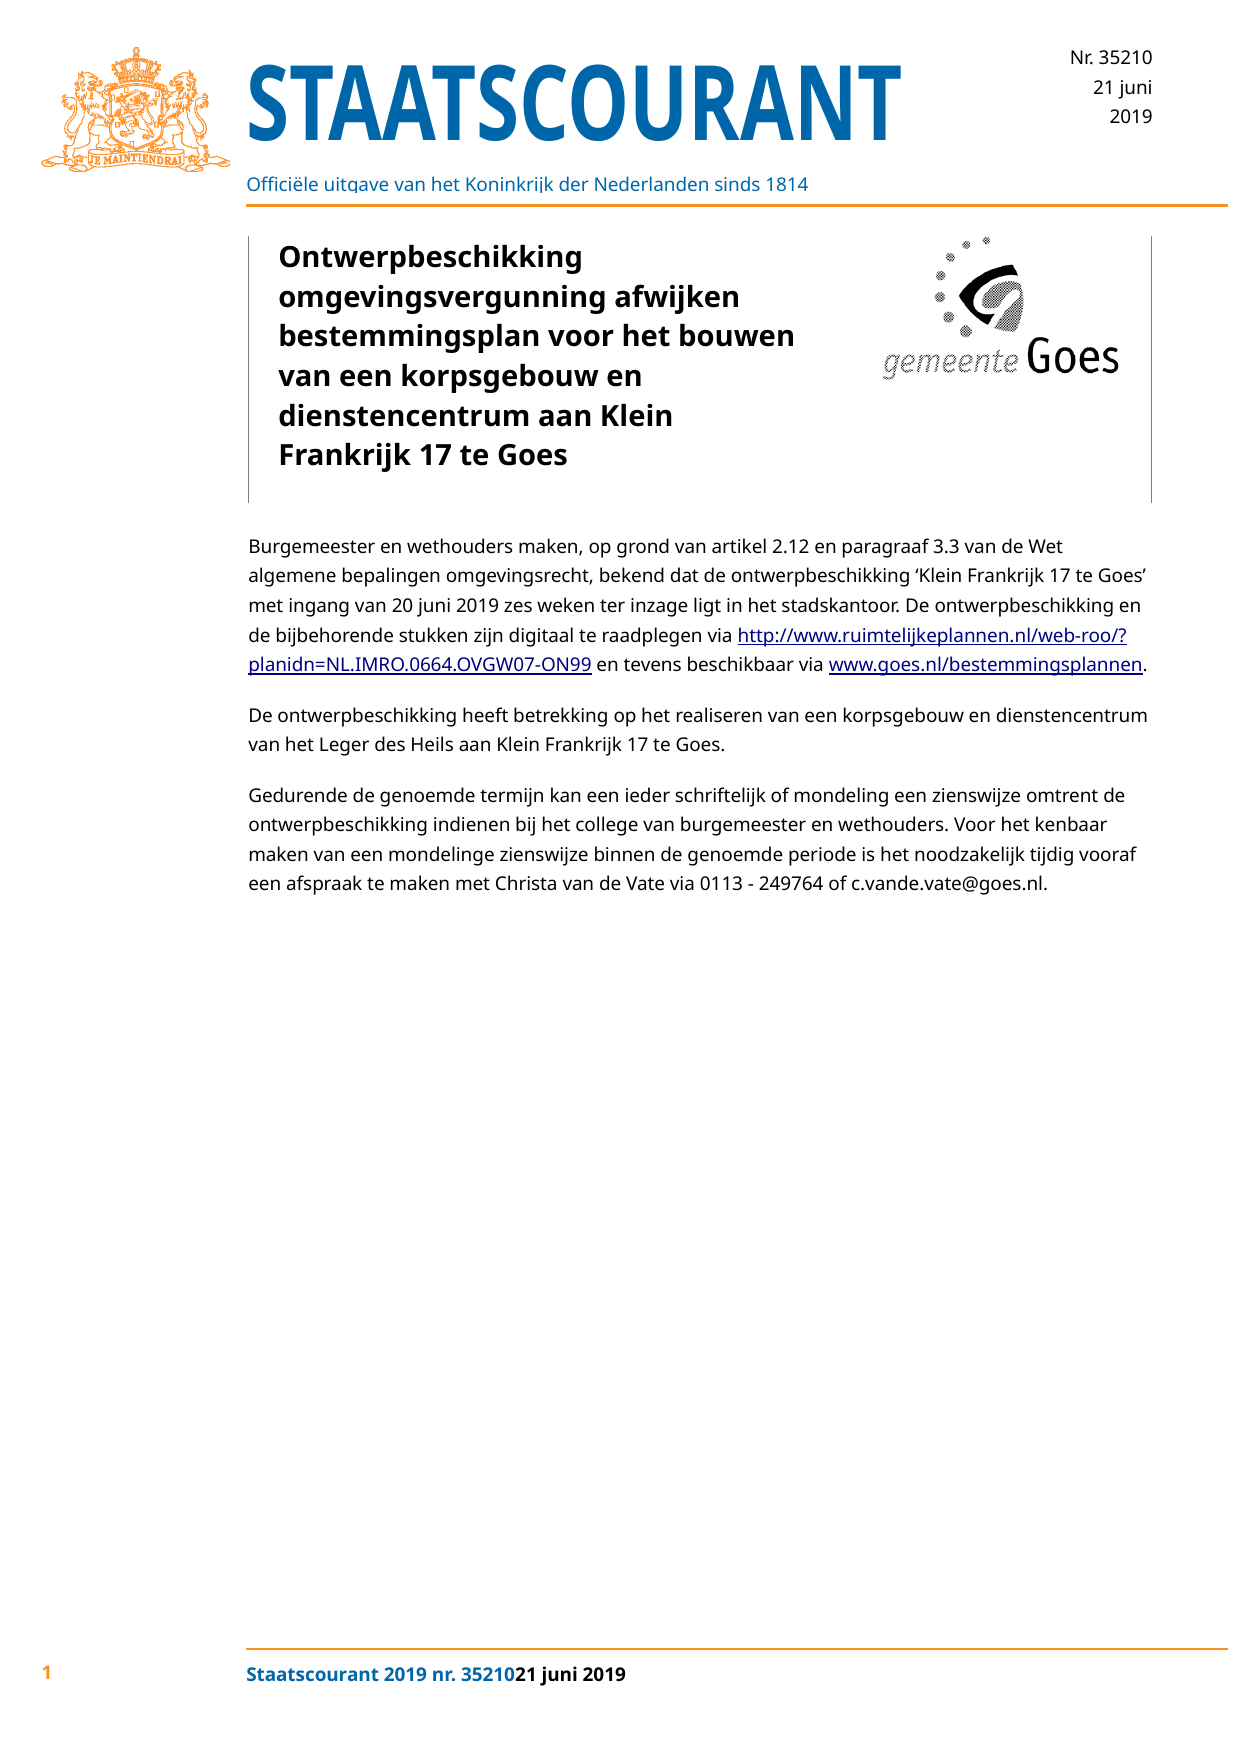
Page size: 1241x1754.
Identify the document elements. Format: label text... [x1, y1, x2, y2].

picture [41, 47, 231, 172]
text De ontwerpbeschikking heeft betrekking op het realiseren van een korpsgebouw en dienstencentrum van het Leger des Heils aan Klein Frankrijk 17 te Goes. [248, 702, 1152, 757]
table_header Ontwerpbeschikking omgevingsvergunning afwijken bestemmingsplan voor het bouwen van een korpsgebouw en dienstencentrum aan Klein Frankrijk 17 te Goes [249, 236, 850, 503]
text Burgemeester en wethouders maken, op grond van artikel 2.12 en paragraaf 3.3 van de Wet algemene bepalingen omgevingsrecht, bekend dat de ontwerpbeschikking ‘Klein Frankrijk 17 te Goes’ met ingang van 20 juni 2019 zes weken ter inzage ligt in het stadskantoor. De ontwerpbeschikking en de bijbehorende stukken zijn digitaal te raadplegen via http://www.ruimtelijkeplannen.nl/web-roo/?planidn=NL.IMRO.0664.OVGW07-ON99 en tevens beschikbaar via www.goes.nl/bestemmingsplannen. [248, 533, 1152, 677]
picture [882, 236, 1119, 380]
text Gedurende de genoemde termijn kan een ieder schriftelijk of mondeling een zienswijze omtrent de ontwerpbeschikking indienen bij het college van burgemeester en wethouders. Voor het kenbaar maken van een mondelinge zienswijze binnen de genoemde periode is het noodzakelijk tijdig vooraf een afspraak te maken met Christa van de Vate via 0113 - 249764 of c.vande.vate@goes.nl. [248, 782, 1152, 896]
table_header [850, 236, 1151, 503]
